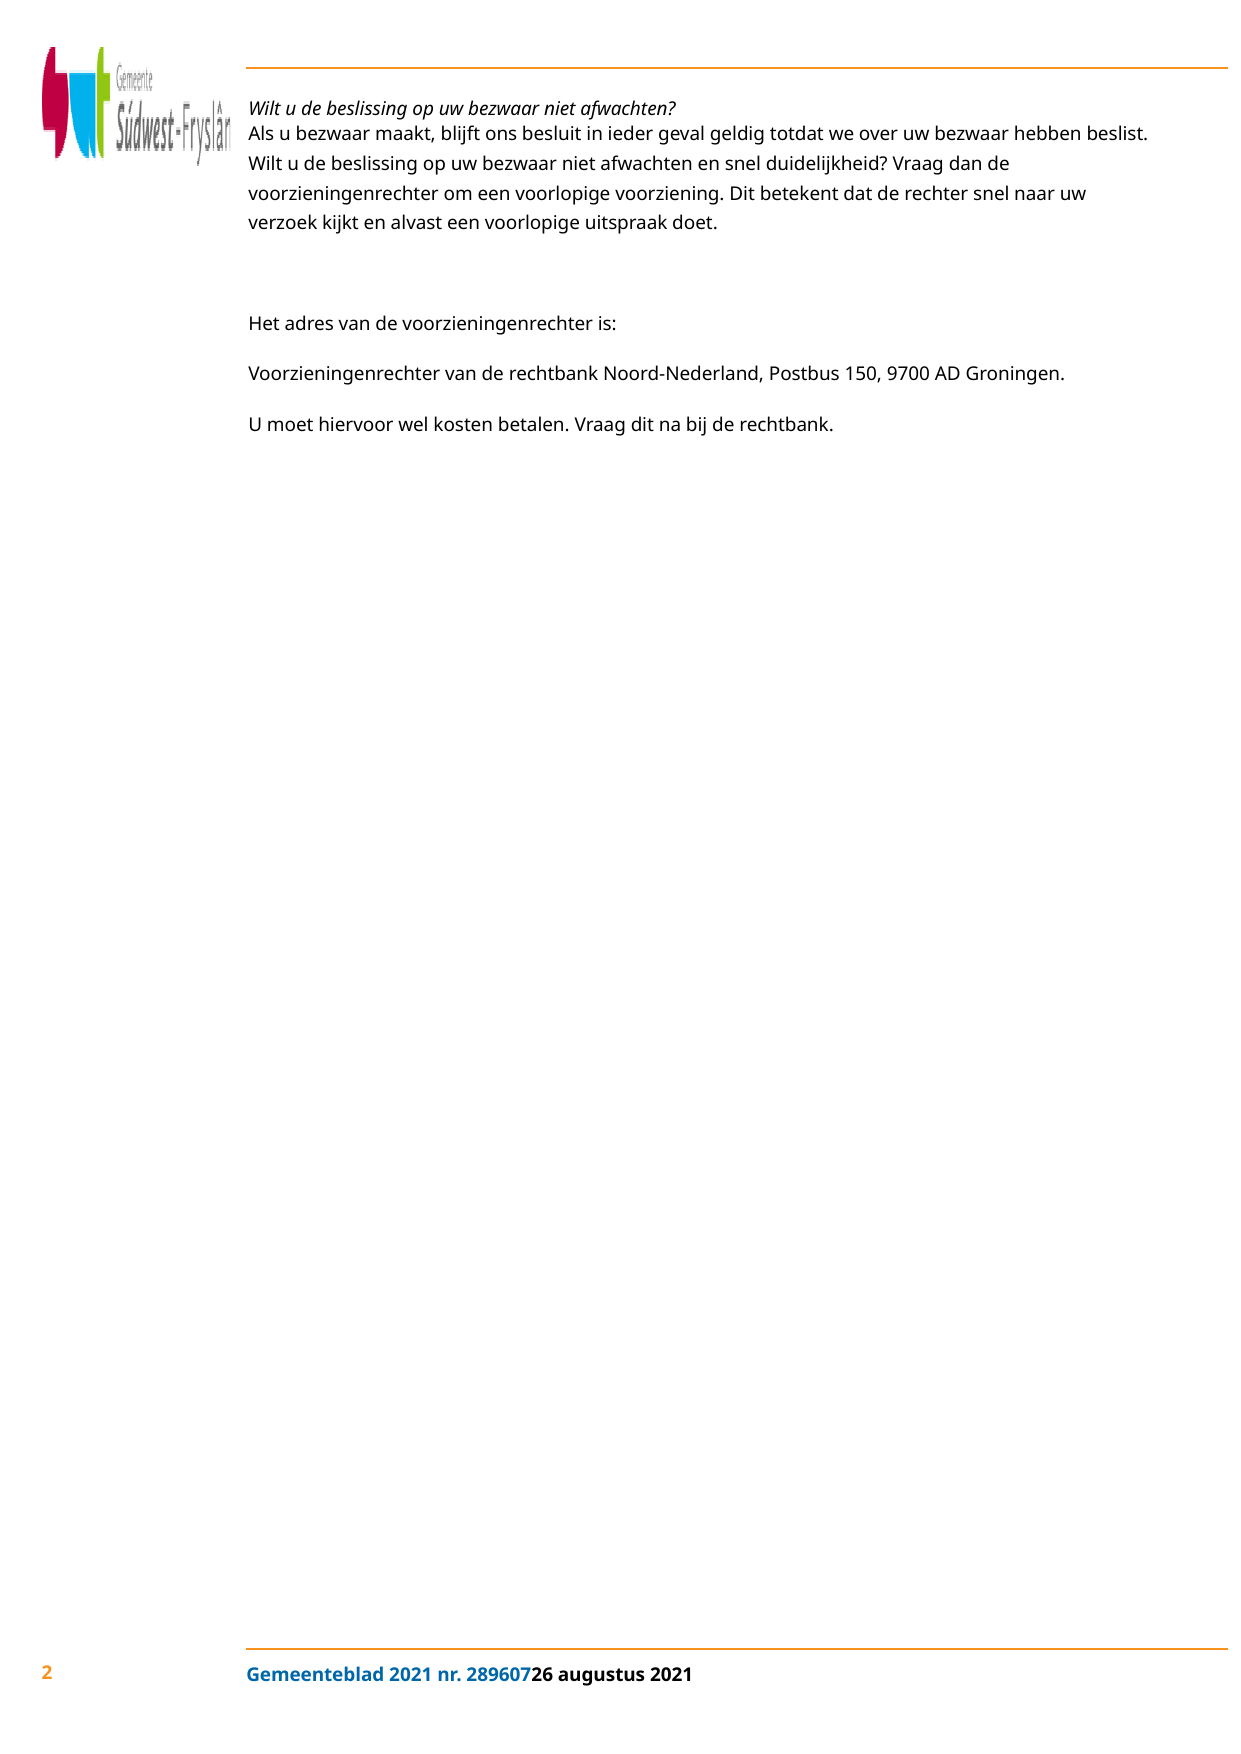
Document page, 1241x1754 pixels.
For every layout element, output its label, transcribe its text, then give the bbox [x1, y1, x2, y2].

picture [41, 47, 231, 172]
text Als u bezwaar maakt, blijft ons besluit in ieder geval geldig totdat we over uw bezwaar hebben beslist. Wilt u de beslissing op uw bezwaar niet afwachten en snel duidelijkheid? Vraag dan de voorzieningenrechter om een voorlopige voorziening. Dit betekent dat de rechter snel naar uw verzoek kijkt en alvast een voorlopige uitspraak doet. [248, 121, 1152, 235]
text U moet hiervoor wel kosten betalen. Vraag dit na bij de rechtbank. [248, 411, 1152, 437]
text Het adres van de voorzieningenrechter is: [248, 310, 1152, 336]
text Wilt u de beslissing op uw bezwaar niet afwachten? [248, 95, 1152, 121]
text Voorzieningenrechter van de rechtbank Noord-Nederland, Postbus 150, 9700 AD Groningen. [248, 361, 1152, 386]
